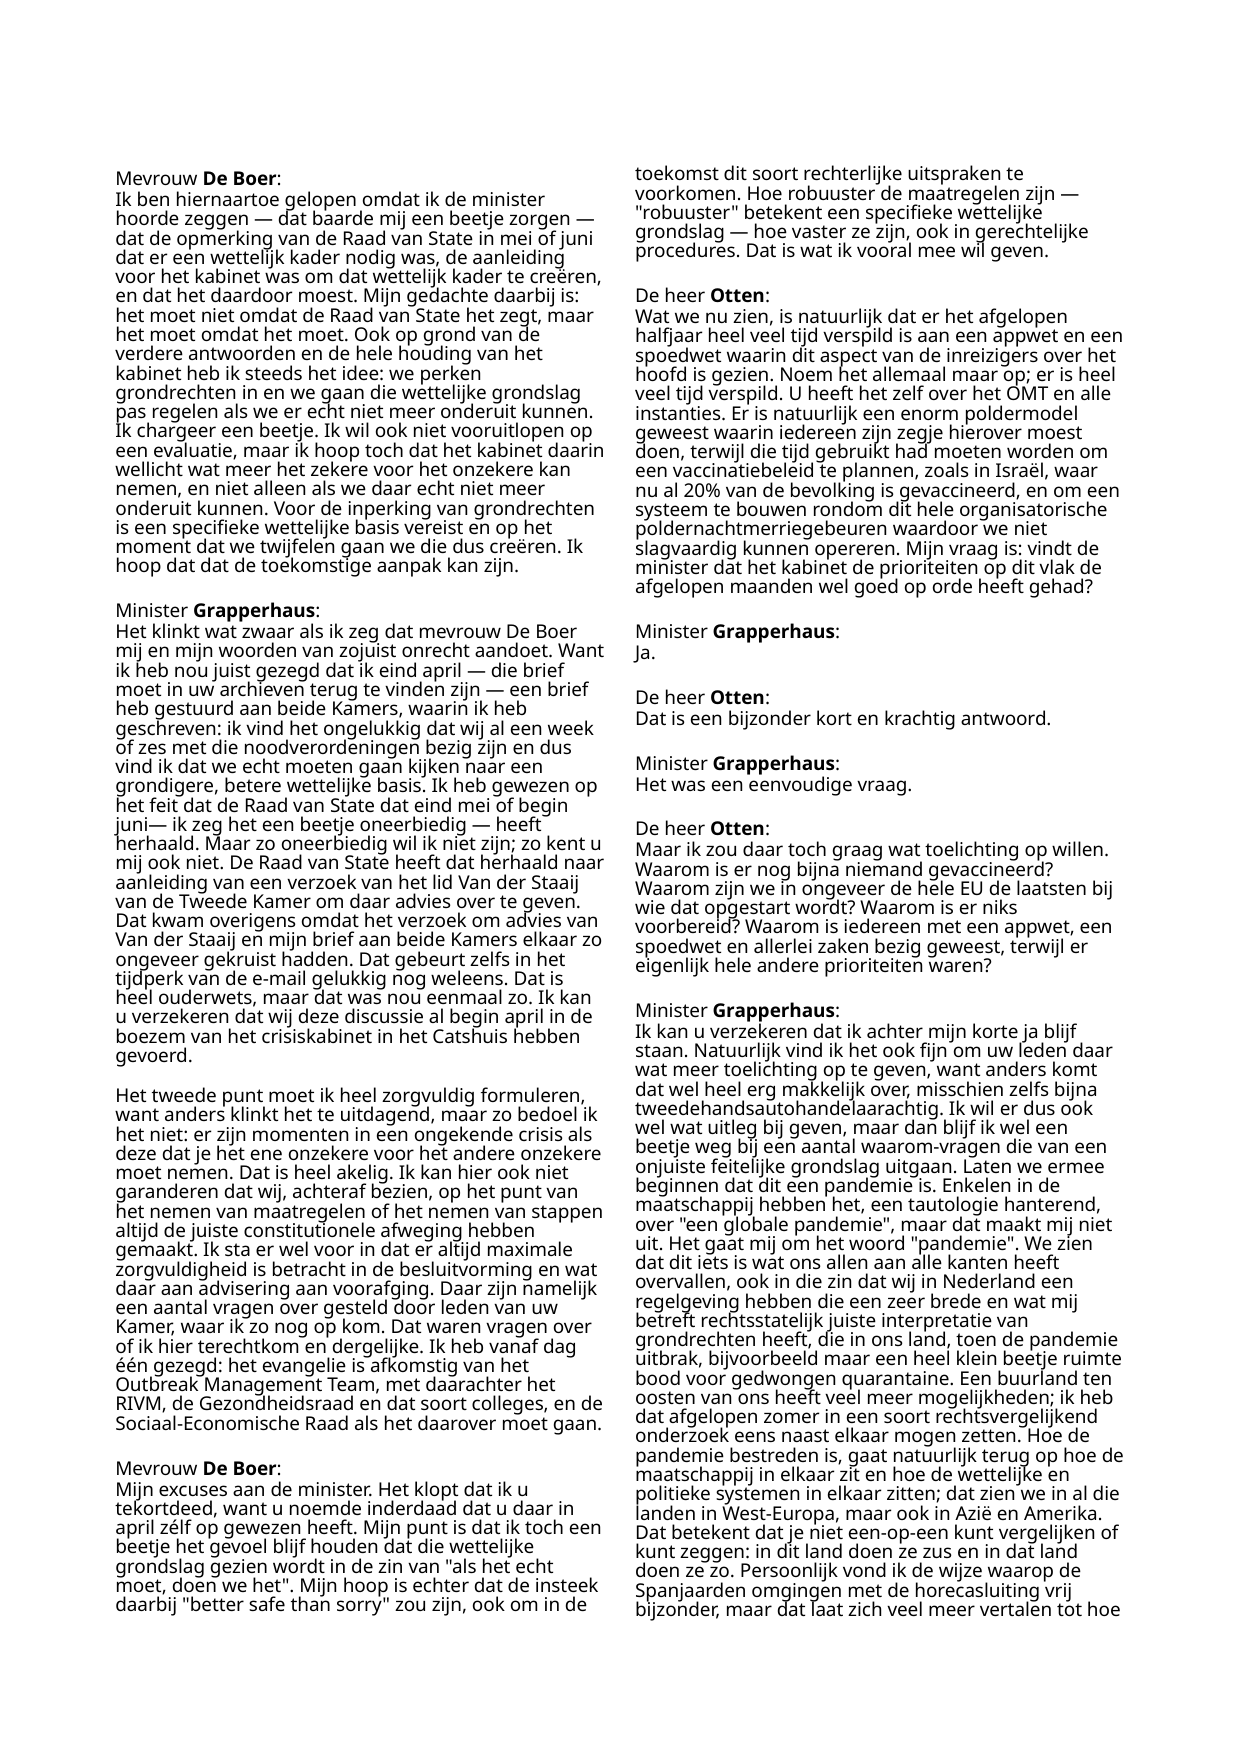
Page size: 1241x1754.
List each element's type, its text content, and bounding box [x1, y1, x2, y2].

text toekomst dit soort rechterlijke uitspraken te voorkomen. Hoe robuuster de maatregelen zijn — "robuuster" betekent een specifieke wettelijke grondslag — hoe vaster ze zijn, ook in gerechtelijke procedures. Dat is wat ik vooral mee wil geven. [635, 165, 1125, 262]
text Mevrouw De Boer: [115, 1455, 605, 1481]
text Minister Grapperhaus: [115, 597, 605, 623]
text Ja. [635, 644, 1125, 663]
text Maar ik zou daar toch graag wat toelichting op willen. Waarom is er nog bijna niemand gevaccineerd? Waarom zijn we in ongeveer de hele EU de laatsten bij wie dat opgestart wordt? Waarom is er niks voorbereid? Waarom is iedereen met een appwet, een spoedwet en allerlei zaken bezig geweest, terwijl er eigenlijk hele andere prioriteiten waren? [635, 841, 1125, 976]
text Minister Grapperhaus: [635, 750, 1125, 776]
text Minister Grapperhaus: [635, 618, 1125, 644]
text Minister Grapperhaus: [635, 997, 1125, 1023]
text Ik kan u verzekeren dat ik achter mijn korte ja blijf staan. Natuurlijk vind ik het ook fijn om uw leden daar wat meer toelichting op te geven, want anders komt dat wel heel erg makkelijk over, misschien zelfs bijna tweedehandsautohandelaarachtig. Ik wil er dus ook wel wat uitleg bij geven, maar dan blijf ik wel een beetje weg bij een aantal waarom-vragen die van een onjuiste feitelijke grondslag uitgaan. Laten we ermee beginnen dat dit een pandemie is. Enkelen in de maatschappij hebben het, een tautologie hanterend, over "een globale pandemie", maar dat maakt mij niet uit. Het gaat mij om het woord "pandemie". We zien dat dit iets is wat ons allen aan alle kanten heeft overvallen, ook in die zin dat wij in Nederland een regelgeving hebben die een zeer brede en wat mij betreft rechtsstatelijk juiste interpretatie van grondrechten heeft, die in ons land, toen de pandemie uitbrak, bijvoorbeeld maar een heel klein beetje ruimte bood voor gedwongen quarantaine. Een buurland ten oosten van ons heeft veel meer mogelijkheden; ik heb dat afgelopen zomer in een soort rechtsvergelijkend onderzoek eens naast elkaar mogen zetten. Hoe de pandemie bestreden is, gaat natuurlijk terug op hoe de maatschappij in elkaar zit en hoe de wettelijke en politieke systemen in elkaar zitten; dat zien we in al die landen in West-Europa, maar ook in Azië en Amerika. Dat betekent dat je niet een-op-een kunt vergelijken of kunt zeggen: in dit land doen ze zus en in dat land doen ze zo. Persoonlijk vond ik de wijze waarop de Spanjaarden omgingen met de horecasluiting vrij bijzonder, maar dat laat zich veel meer vertalen tot hoe [635, 1023, 1125, 1620]
text Het klinkt wat zwaar als ik zeg dat mevrouw De Boer mij en mijn woorden van zojuist onrecht aandoet. Want ik heb nou juist gezegd dat ik eind april — die brief moet in uw archieven terug te vinden zijn — een brief heb gestuurd aan beide Kamers, waarin ik heb geschreven: ik vind het ongelukkig dat wij al een week of zes met die noodverordeningen bezig zijn en dus vind ik dat we echt moeten gaan kijken naar een grondigere, betere wettelijke basis. Ik heb gewezen op het feit dat de Raad van State dat eind mei of begin juni— ik zeg het een beetje oneerbiedig — heeft herhaald. Maar zo oneerbiedig wil ik niet zijn; zo kent u mij ook niet. De Raad van State heeft dat herhaald naar aanleiding van een verzoek van het lid Van der Staaij van de Tweede Kamer om daar advies over te geven. Dat kwam overigens omdat het verzoek om advies van Van der Staaij en mijn brief aan beide Kamers elkaar zo ongeveer gekruist hadden. Dat gebeurt zelfs in het tijdperk van de e-mail gelukkig nog weleens. Dat is heel ouderwets, maar dat was nou eenmaal zo. Ik kan u verzekeren dat wij deze discussie al begin april in de boezem van het crisiskabinet in het Catshuis hebben gevoerd. [115, 623, 605, 1066]
text Het was een eenvoudige vraag. [635, 776, 1125, 795]
text Dat is een bijzonder kort en krachtig antwoord. [635, 710, 1125, 729]
text De heer Otten: [635, 282, 1125, 308]
text De heer Otten: [635, 816, 1125, 841]
text Wat we nu zien, is natuurlijk dat er het afgelopen halfjaar heel veel tijd verspild is aan een appwet en een spoedwet waarin dit aspect van de inreizigers over het hoofd is gezien. Noem het allemaal maar op; er is heel veel tijd verspild. U heeft het zelf over het OMT en alle instanties. Er is natuurlijk een enorm poldermodel geweest waarin iedereen zijn zegje hierover moest doen, terwijl die tijd gebruikt had moeten worden om een vaccinatiebeleid te plannen, zoals in Israël, waar nu al 20% van de bevolking is gevaccineerd, en om een systeem te bouwen rondom dit hele organisatorische poldernachtmerriegebeuren waardoor we niet slagvaardig kunnen opereren. Mijn vraag is: vindt de minister dat het kabinet de prioriteiten op dit vlak de afgelopen maanden wel goed op orde heeft gehad? [635, 308, 1125, 597]
text Mijn excuses aan de minister. Het klopt dat ik u tekortdeed, want u noemde inderdaad dat u daar in april zélf op gewezen heeft. Mijn punt is dat ik toch een beetje het gevoel blijf houden dat die wettelijke grondslag gezien wordt in de zin van "als het echt moet, doen we het". Mijn hoop is echter dat de insteek daarbij "better safe than sorry" zou zijn, ook om in de [115, 1481, 605, 1615]
text De heer Otten: [635, 684, 1125, 710]
text Ik ben hiernaartoe gelopen omdat ik de minister hoorde zeggen — dat baarde mij een beetje zorgen — dat de opmerking van de Raad van State in mei of juni dat er een wettelijk kader nodig was, de aanleiding voor het kabinet was om dat wettelijk kader te creëren, en dat het daardoor moest. Mijn gedachte daarbij is: het moet niet omdat de Raad van State het zegt, maar het moet omdat het moet. Ook op grond van de verdere antwoorden en de hele houding van het kabinet heb ik steeds het idee: we perken grondrechten in en we gaan die wettelijke grondslag pas regelen als we er echt niet meer onderuit kunnen. Ik chargeer een beetje. Ik wil ook niet vooruitlopen op een evaluatie, maar ik hoop toch dat het kabinet daarin wellicht wat meer het zekere voor het onzekere kan nemen, en niet alleen als we daar echt niet meer onderuit kunnen. Voor de inperking van grondrechten is een specifieke wettelijke basis vereist en op het moment dat we twijfelen gaan we die dus creëren. Ik hoop dat dat de toekomstige aanpak kan zijn. [115, 191, 605, 577]
text Mevrouw De Boer: [115, 165, 605, 191]
text Het tweede punt moet ik heel zorgvuldig formuleren, want anders klinkt het te uitdagend, maar zo bedoel ik het niet: er zijn momenten in een ongekende crisis als deze dat je het ene onzekere voor het andere onzekere moet nemen. Dat is heel akelig. Ik kan hier ook niet garanderen dat wij, achteraf bezien, op het punt van het nemen van maatregelen of het nemen van stappen altijd de juiste constitutionele afweging hebben gemaakt. Ik sta er wel voor in dat er altijd maximale zorgvuldigheid is betracht in de besluitvorming en wat daar aan advisering aan voorafging. Daar zijn namelijk een aantal vragen over gesteld door leden van uw Kamer, waar ik zo nog op kom. Dat waren vragen over of ik hier terechtkom en dergelijke. Ik heb vanaf dag één gezegd: het evangelie is afkomstig van het Outbreak Management Team, met daarachter het RIVM, de Gezondheidsraad en dat soort colleges, en de Sociaal-Economische Raad als het daarover moet gaan. [115, 1087, 605, 1434]
